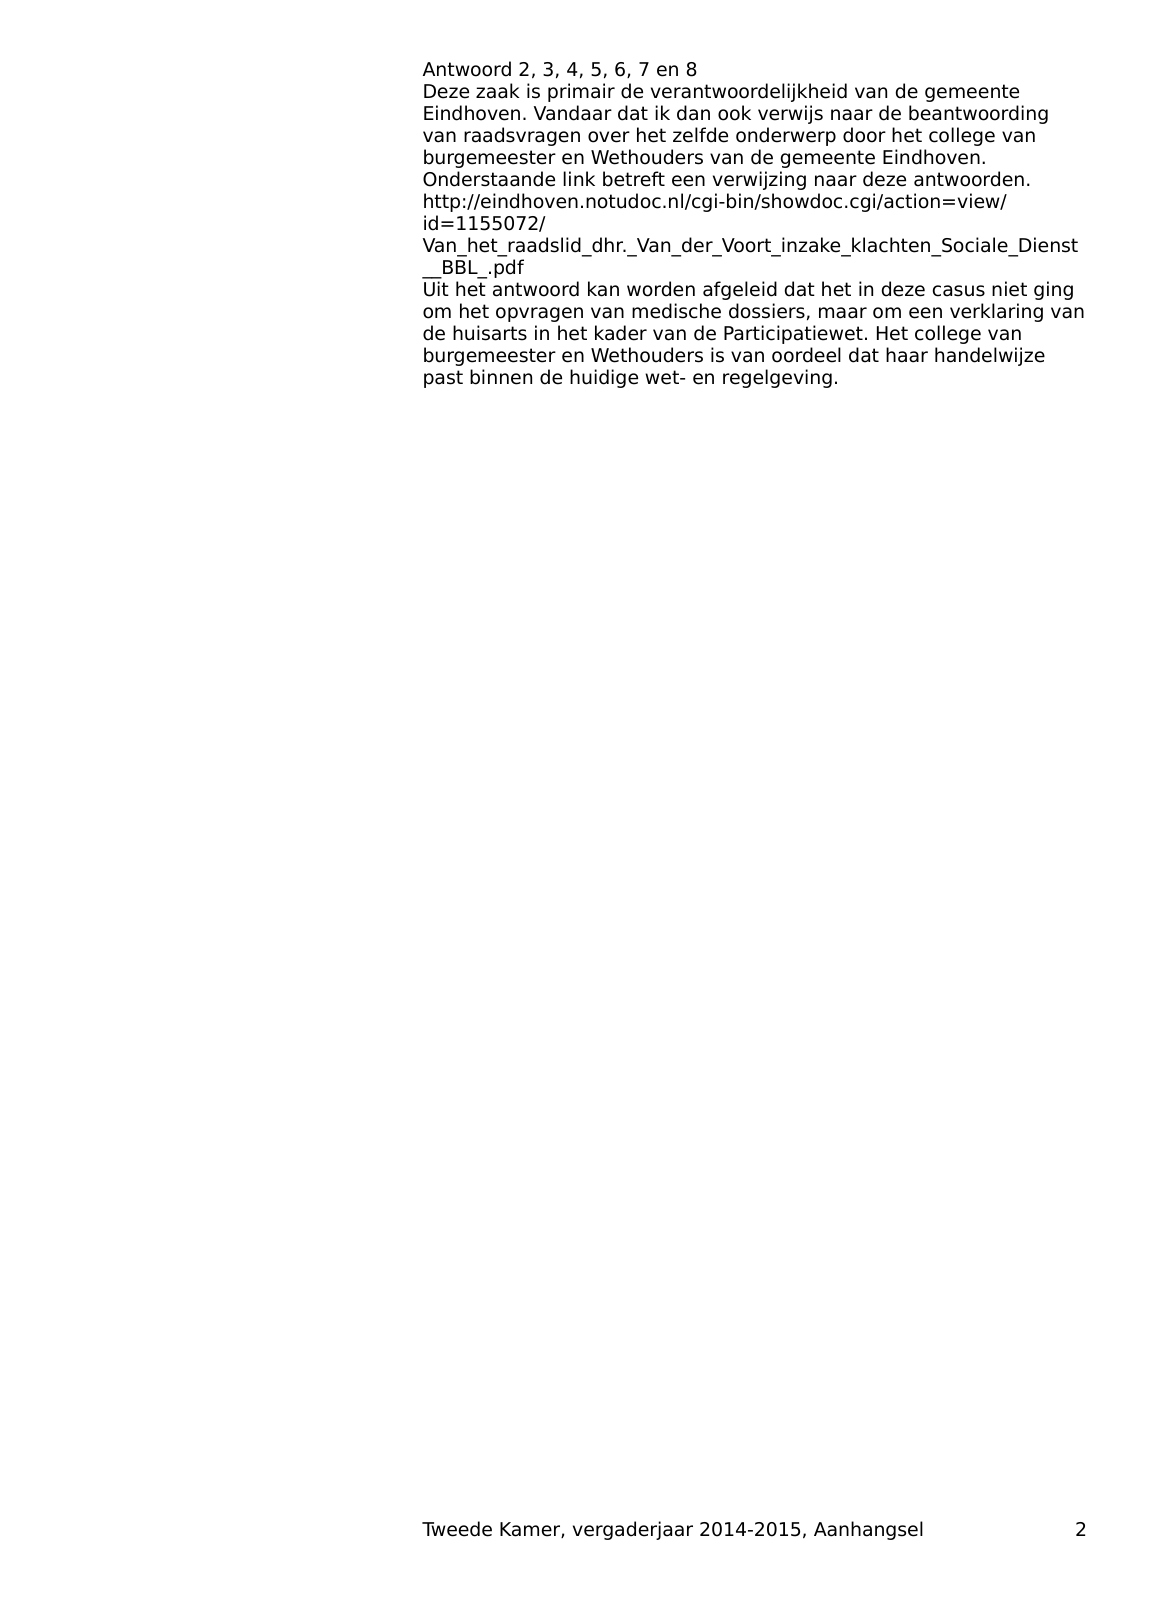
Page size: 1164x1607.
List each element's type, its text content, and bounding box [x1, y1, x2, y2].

text Antwoord 2, 3, 4, 5, 6, 7 en 8 [422, 59, 1087, 81]
text http://eindhoven.notudoc.nl/cgi-bin/showdoc.cgi/action=view/id=1155072/Van_het_raadslid_dhr._Van_der_Voort_inzake_klachten_Sociale_Dienst__BBL_.pdf [422, 191, 1087, 279]
text Deze zaak is primair de verantwoordelijkheid van de gemeente Eindhoven. Vandaar dat ik dan ook verwijs naar de beantwoording van raadsvragen over het zelfde onderwerp door het college van burgemeester en Wethouders van de gemeente Eindhoven. Onderstaande link betreft een verwijzing naar deze antwoorden. [422, 81, 1087, 191]
text Uit het antwoord kan worden afgeleid dat het in deze casus niet ging om het opvragen van medische dossiers, maar om een verklaring van de huisarts in het kader van de Participatiewet. Het college van burgemeester en Wethouders is van oordeel dat haar handelwijze past binnen de huidige wet- en regelgeving. [422, 279, 1087, 389]
